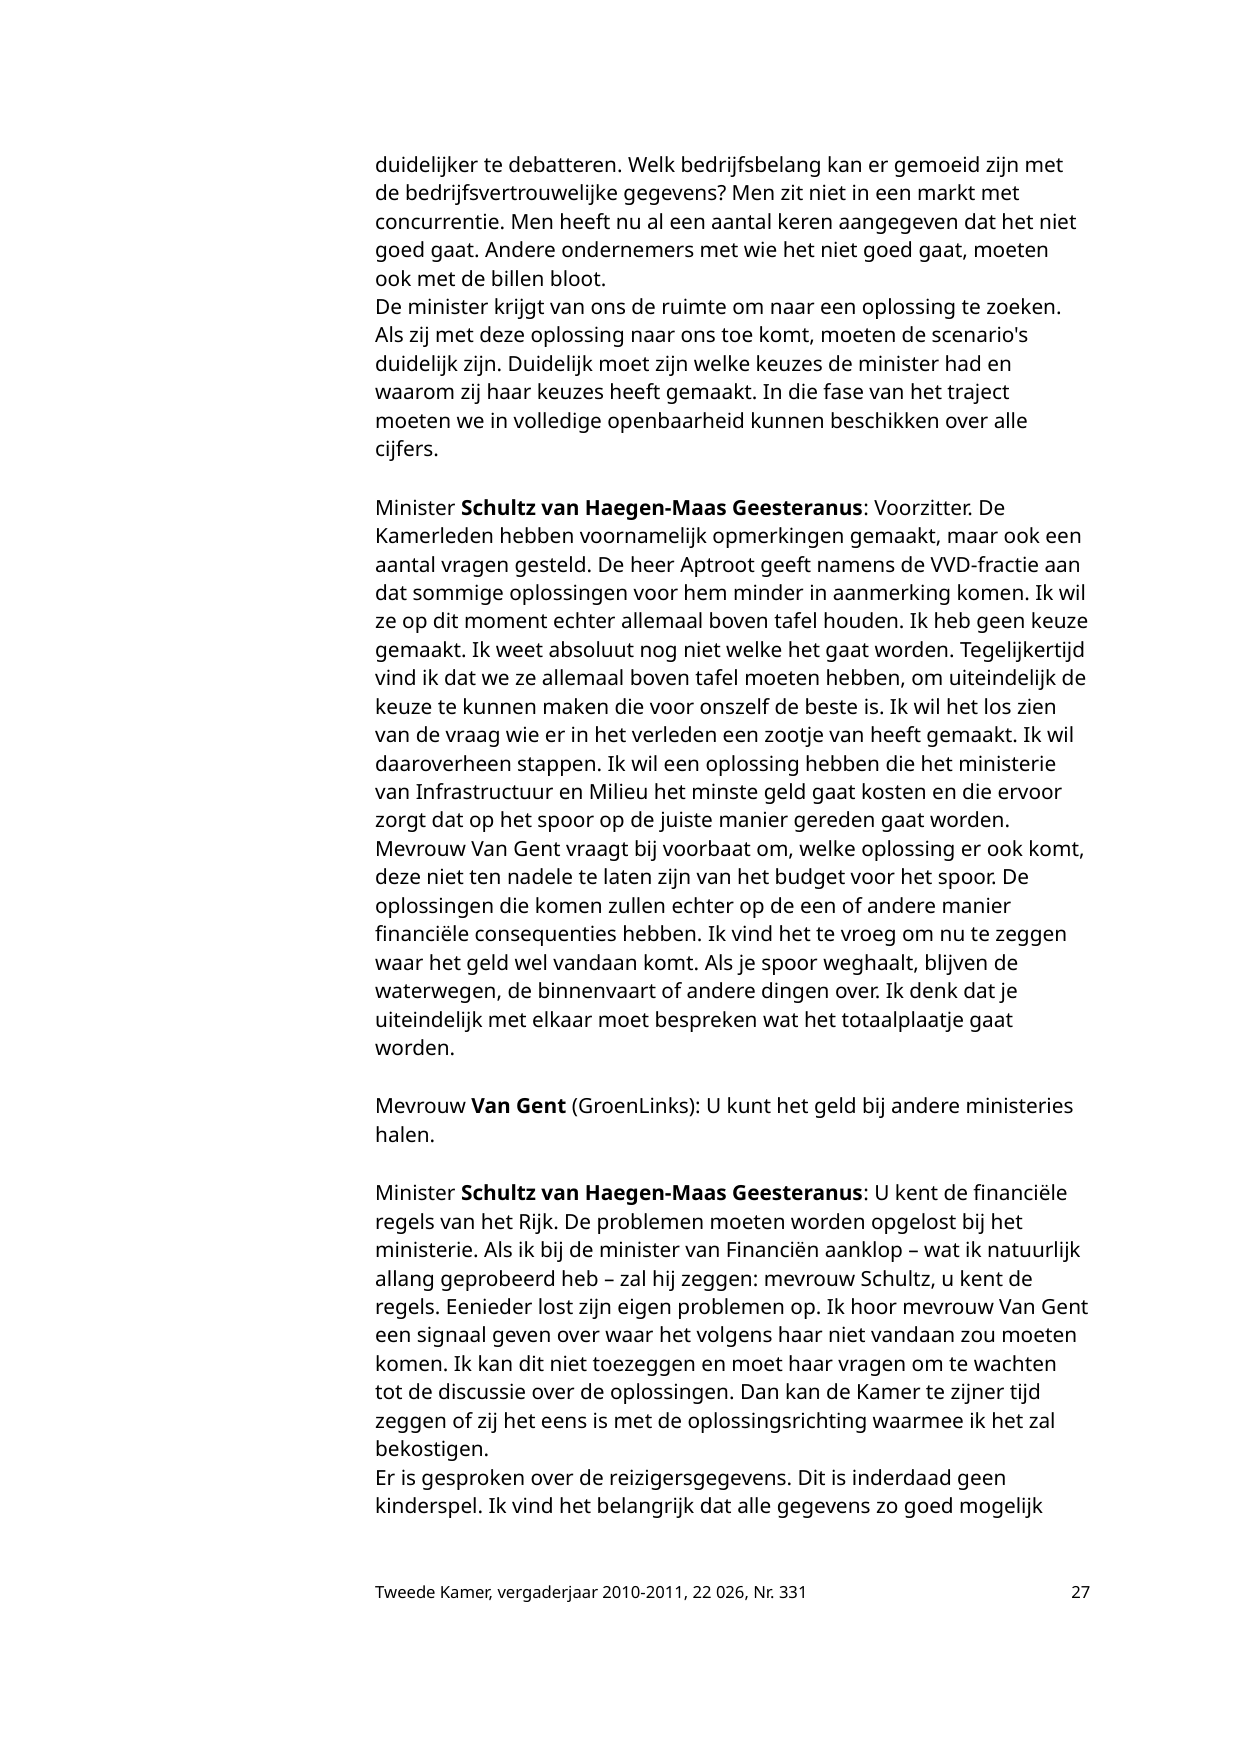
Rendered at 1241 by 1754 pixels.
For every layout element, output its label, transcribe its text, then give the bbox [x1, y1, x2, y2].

text Minister Schultz van Haegen-Maas Geesteranus: Voorzitter. De Kamerleden hebben voornamelijk opmerkingen gemaakt, maar ook een aantal vragen gesteld. De heer Aptroot geeft namens de VVD-fractie aan dat sommige oplossingen voor hem minder in aanmerking komen. Ik wil ze op dit moment echter allemaal boven tafel houden. Ik heb geen keuze gemaakt. Ik weet absoluut nog niet welke het gaat worden. Tegelijkertijd vind ik dat we ze allemaal boven tafel moeten hebben, om uiteindelijk de keuze te kunnen maken die voor onszelf de beste is. Ik wil het los zien van de vraag wie er in het verleden een zootje van heeft gemaakt. Ik wil daaroverheen stappen. Ik wil een oplossing hebben die het ministerie van Infrastructuur en Milieu het minste geld gaat kosten en die ervoor zorgt dat op het spoor op de juiste manier gereden gaat worden. [375, 493, 1090, 834]
text Minister Schultz van Haegen-Maas Geesteranus: U kent de financiële regels van het Rijk. De problemen moeten worden opgelost bij het ministerie. Als ik bij de minister van Financiën aanklop – wat ik natuurlijk allang geprobeerd heb – zal hij zeggen: mevrouw Schultz, u kent de regels. Eenieder lost zijn eigen problemen op. Ik hoor mevrouw Van Gent een signaal geven over waar het volgens haar niet vandaan zou moeten komen. Ik kan dit niet toezeggen en moet haar vragen om te wachten tot de discussie over de oplossingen. Dan kan de Kamer te zijner tijd zeggen of zij het eens is met de oplossingsrichting waarmee ik het zal bekostigen. [375, 1178, 1090, 1463]
text Er is gesproken over de reizigersgegevens. Dit is inderdaad geen kinderspel. Ik vind het belangrijk dat alle gegevens zo goed mogelijk [375, 1463, 1090, 1520]
text duidelijker te debatteren. Welk bedrijfsbelang kan er gemoeid zijn met de bedrijfsvertrouwelijke gegevens? Men zit niet in een markt met concurrentie. Men heeft nu al een aantal keren aangegeven dat het niet goed gaat. Andere ondernemers met wie het niet goed gaat, moeten ook met de billen bloot. [375, 150, 1090, 292]
text Mevrouw Van Gent (GroenLinks): U kunt het geld bij andere ministeries halen. [375, 1092, 1090, 1148]
text De minister krijgt van ons de ruimte om naar een oplossing te zoeken. Als zij met deze oplossing naar ons toe komt, moeten de scenario's duidelijk zijn. Duidelijk moet zijn welke keuzes de minister had en waarom zij haar keuzes heeft gemaakt. In die fase van het traject moeten we in volledige openbaarheid kunnen beschikken over alle cijfers. [375, 292, 1090, 463]
text Mevrouw Van Gent vraagt bij voorbaat om, welke oplossing er ook komt, deze niet ten nadele te laten zijn van het budget voor het spoor. De oplossingen die komen zullen echter op de een of andere manier financiële consequenties hebben. Ik vind het te vroeg om nu te zeggen waar het geld wel vandaan komt. Als je spoor weghaalt, blijven de waterwegen, de binnenvaart of andere dingen over. Ik denk dat je uiteindelijk met elkaar moet bespreken wat het totaalplaatje gaat worden. [375, 834, 1090, 1062]
